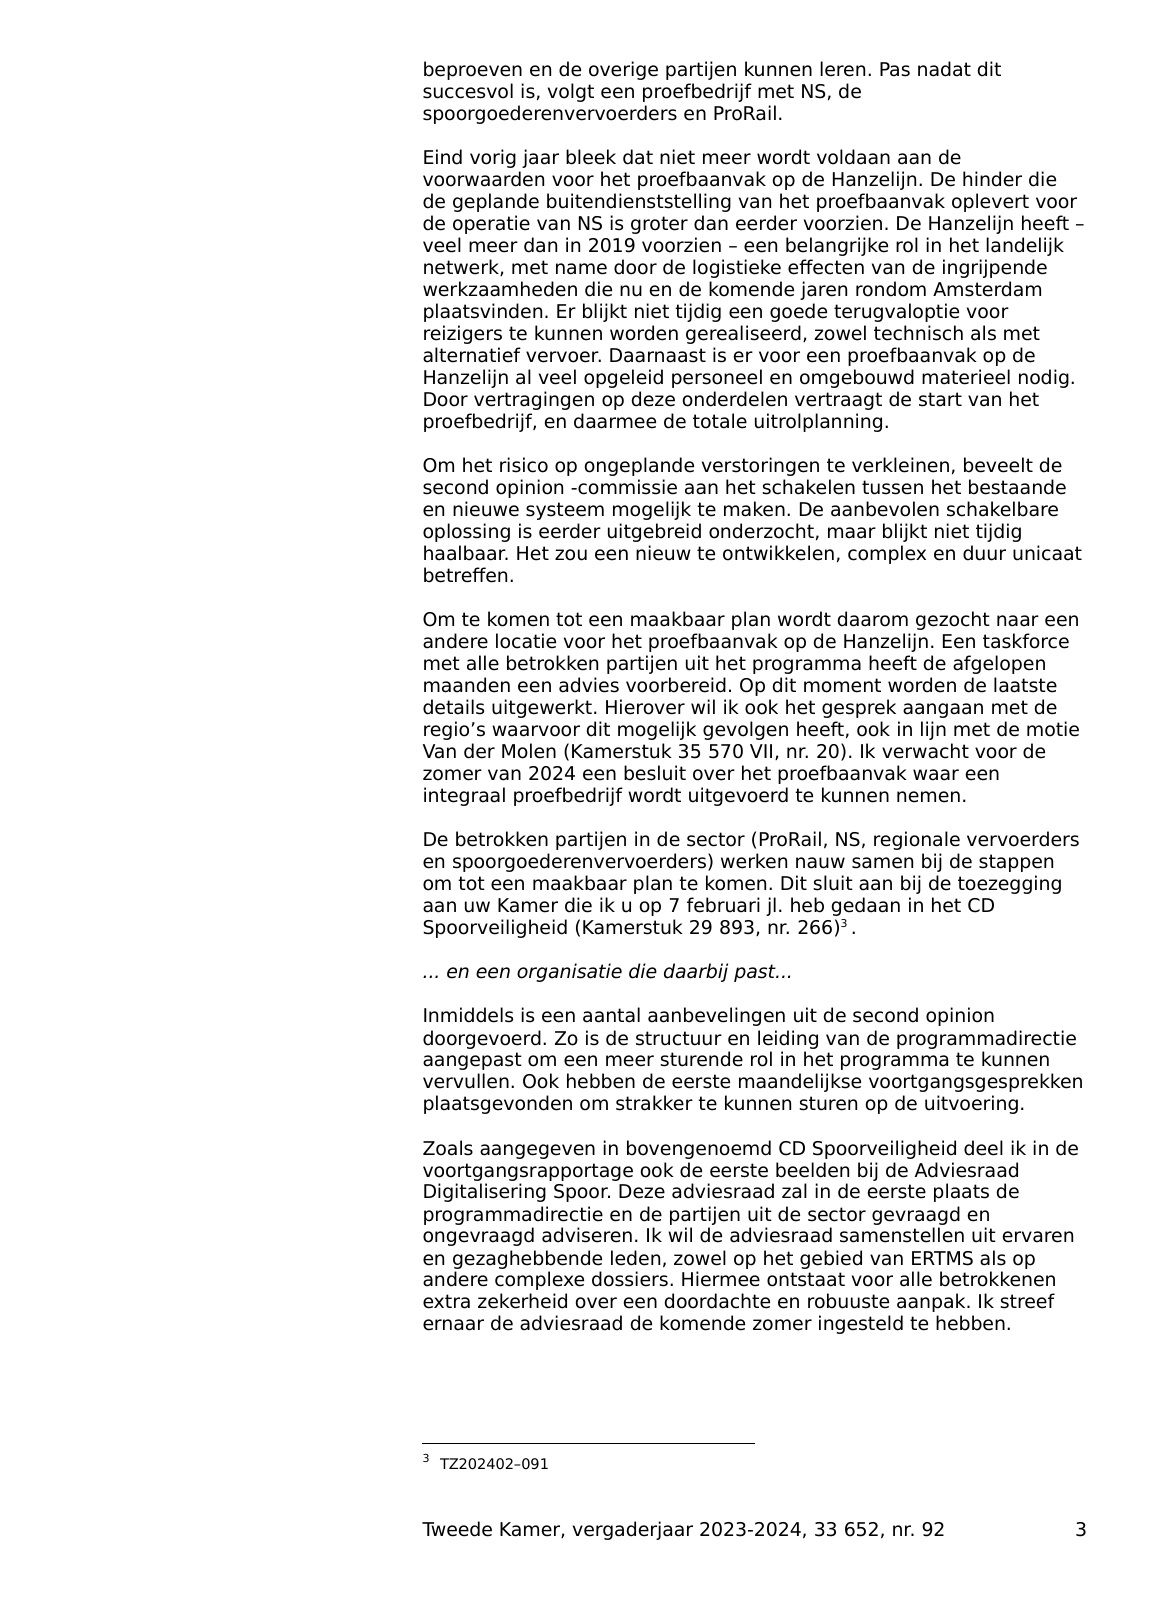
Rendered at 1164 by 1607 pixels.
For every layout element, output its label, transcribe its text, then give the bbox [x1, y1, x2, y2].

text Om het risico op ongeplande verstoringen te verkleinen, beveelt de second opinion -commissie aan het schakelen tussen het bestaande en nieuwe systeem mogelijk te maken. De aanbevolen schakelbare oplossing is eerder uitgebreid onderzocht, maar blijkt niet tijdig haalbaar. Het zou een nieuw te ontwikkelen, complex en duur unicaat betreffen. [422, 455, 1087, 587]
text beproeven en de overige partijen kunnen leren. Pas nadat dit succesvol is, volgt een proefbedrijf met NS, de spoorgoederenvervoerders en ProRail. [422, 59, 1087, 125]
text Eind vorig jaar bleek dat niet meer wordt voldaan aan de voorwaarden voor het proefbaanvak op de Hanzelijn. De hinder die de geplande buitendienststelling van het proefbaanvak oplevert voor de operatie van NS is groter dan eerder voorzien. De Hanzelijn heeft – veel meer dan in 2019 voorzien – een belangrijke rol in het landelijk netwerk, met name door de logistieke effecten van de ingrijpende werkzaamheden die nu en de komende jaren rondom Amsterdam plaatsvinden. Er blijkt niet tijdig een goede terugvaloptie voor reizigers te kunnen worden gerealiseerd, zowel technisch als met alternatief vervoer. Daarnaast is er voor een proefbaanvak op de Hanzelijn al veel opgeleid personeel en omgebouwd materieel nodig. Door vertragingen op deze onderdelen vertraagt de start van het proefbedrijf, en daarmee de totale uitrolplanning. [422, 147, 1087, 433]
text Om te komen tot een maakbaar plan wordt daarom gezocht naar een andere locatie voor het proefbaanvak op de Hanzelijn. Een taskforce met alle betrokken partijen uit het programma heeft de afgelopen maanden een advies voorbereid. Op dit moment worden de laatste details uitgewerkt. Hierover wil ik ook het gesprek aangaan met de regio’s waarvoor dit mogelijk gevolgen heeft, ook in lijn met de motie Van der Molen (Kamerstuk 35 570 VII, nr. 20). Ik verwacht voor de zomer van 2024 een besluit over het proefbaanvak waar een integraal proefbedrijf wordt uitgevoerd te kunnen nemen. [422, 609, 1087, 807]
text De betrokken partijen in de sector (ProRail, NS, regionale vervoerders en spoorgoederenvervoerders) werken nauw samen bij de stappen om tot een maakbaar plan te komen. Dit sluit aan bij de toezegging aan uw Kamer die ik u op 7 februari jl. heb gedaan in het CD Spoorveiligheid (Kamerstuk 29 893, nr. 266). [422, 829, 1087, 939]
text Inmiddels is een aantal aanbevelingen uit de second opinion doorgevoerd. Zo is de structuur en leiding van de programmadirectie aangepast om een meer sturende rol in het programma te kunnen vervullen. Ook hebben de eerste maandelijkse voortgangsgesprekken plaatsgevonden om strakker te kunnen sturen op de uitvoering. [422, 1005, 1087, 1115]
subtitle ... en een organisatie die daarbij past... [422, 961, 1087, 983]
text Zoals aangegeven in bovengenoemd CD Spoorveiligheid deel ik in de voortgangsrapportage ook de eerste beelden bij de Adviesraad Digitalisering Spoor. Deze adviesraad zal in de eerste plaats de programmadirectie en de partijen uit de sector gevraagd en ongevraagd adviseren. Ik wil de adviesraad samenstellen uit ervaren en gezaghebbende leden, zowel op het gebied van ERTMS als op andere complexe dossiers. Hiermee ontstaat voor alle betrokkenen extra zekerheid over een doordachte en robuuste aanpak. Ik streef ernaar de adviesraad de komende zomer ingesteld te hebben. [422, 1137, 1087, 1335]
text TZ202402–091 [422, 1452, 1087, 1474]
